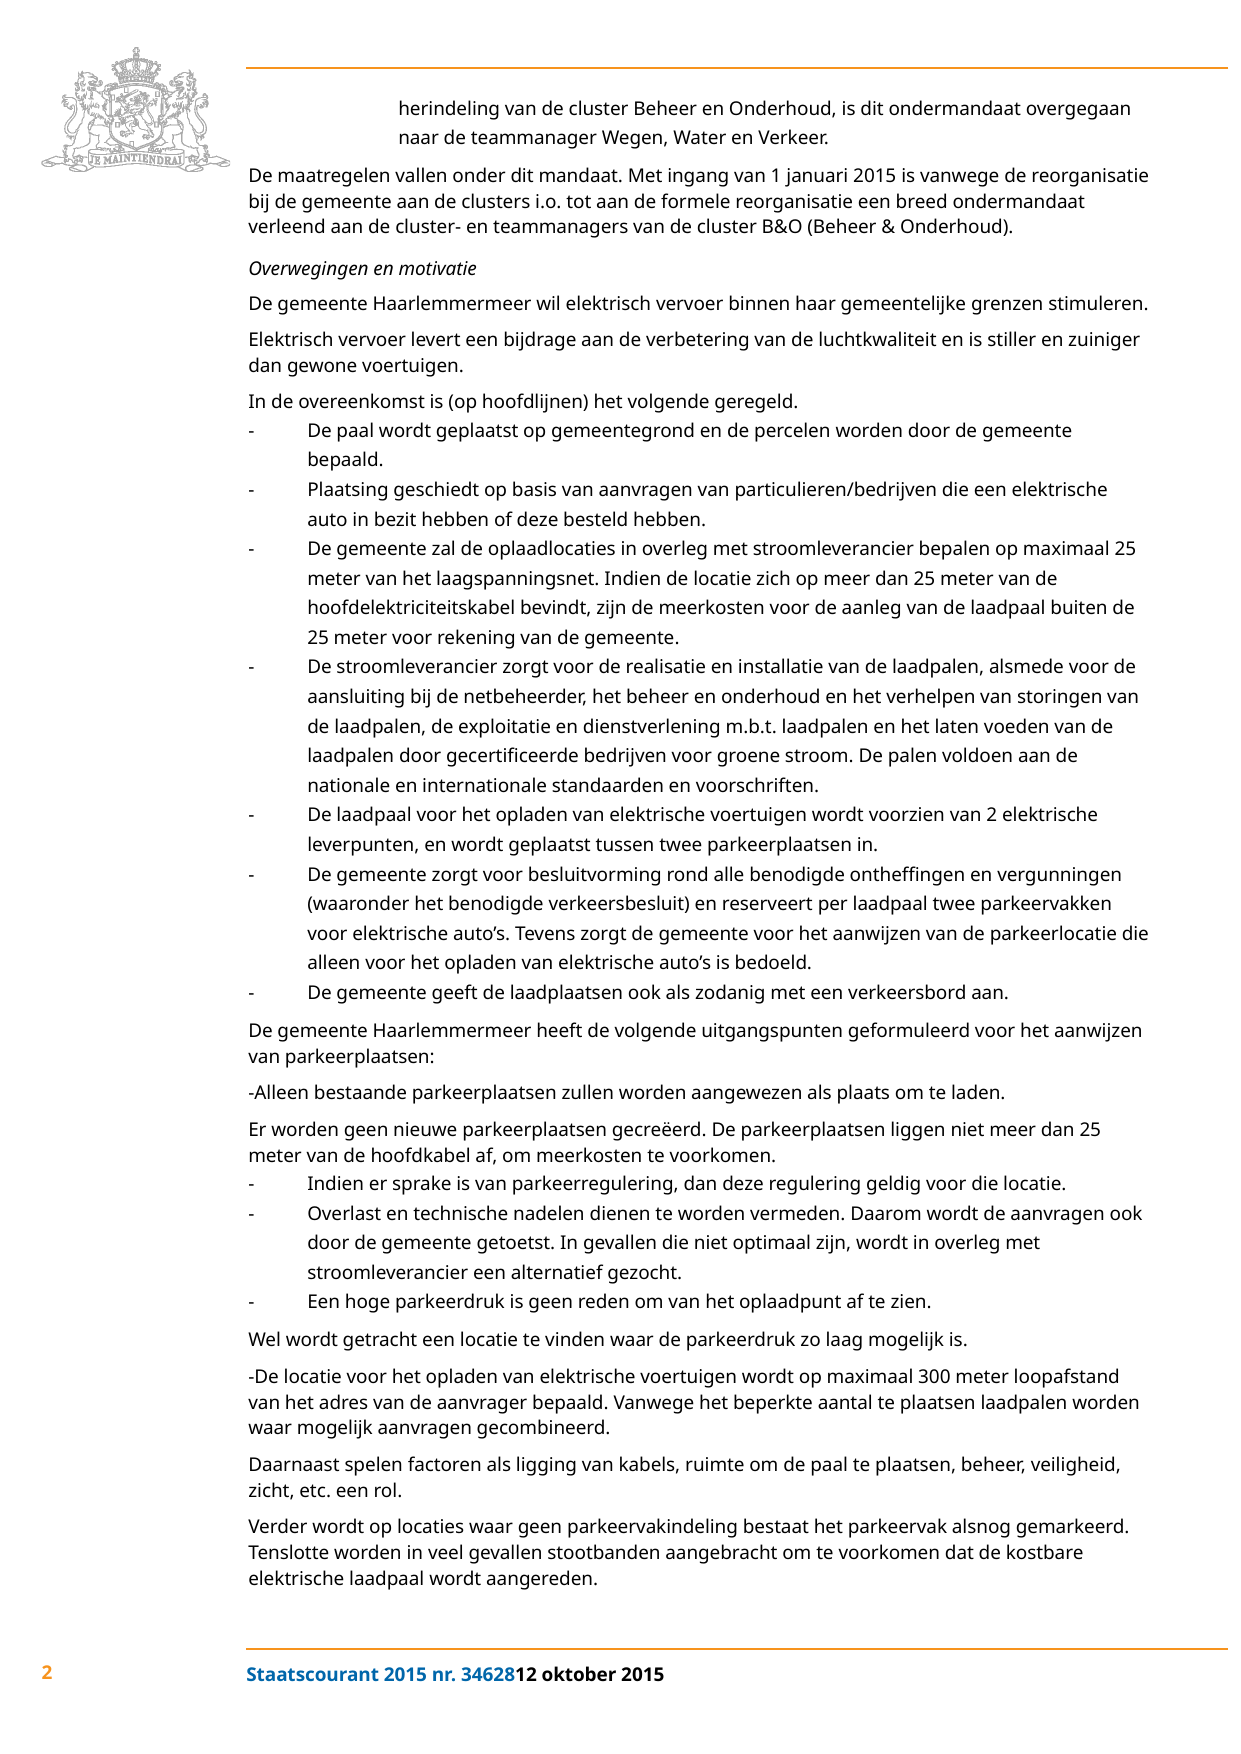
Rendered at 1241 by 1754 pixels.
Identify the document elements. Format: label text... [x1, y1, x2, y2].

text De gemeente Haarlemmermeer heeft de volgende uitgangspunten geformuleerd voor het aanwijzen van parkeerplaatsen: [248, 1017, 1152, 1068]
text Overwegingen en motivatie [248, 256, 1152, 281]
list De stroomleverancier zorgt voor de realisatie en installatie van de laadpalen, alsmede voor de aansluiting bij de netbeheerder, het beheer en onderhoud en het verhelpen van storingen van de laadpalen, de exploitatie en dienstverlening m.b.t. laadpalen en het laten voeden van de laadpalen door gecertificeerde bedrijven voor groene stroom. De palen voldoen aan de nationale en internationale standaarden en voorschriften. [248, 654, 1152, 798]
list Indien er sprake is van parkeerregulering, dan deze regulering geldig voor die locatie. [248, 1170, 1152, 1196]
text Er worden geen nieuwe parkeerplaatsen gecreëerd. De parkeerplaatsen liggen niet meer dan 25 meter van de hoofdkabel af, om meerkosten te voorkomen. [248, 1116, 1152, 1168]
text De gemeente Haarlemmermeer wil elektrisch vervoer binnen haar gemeentelijke grenzen stimuleren. [248, 290, 1152, 315]
text -De locatie voor het opladen van elektrische voertuigen wordt op maximaal 300 meter loopafstand van het adres van de aanvrager bepaald. Vanwege het beperkte aantal te plaatsen laadpalen worden waar mogelijk aanvragen gecombineerd. [248, 1363, 1152, 1440]
list Een hoge parkeerdruk is geen reden om van het oplaadpunt af te zien. [248, 1288, 1152, 1314]
list herindeling van de cluster Beheer en Onderhoud, is dit ondermandaat overgegaan naar de teammanager Wegen, Water en Verkeer. [361, 95, 1152, 150]
picture [41, 47, 231, 172]
text Verder wordt op locaties waar geen parkeervakindeling bestaat het parkeervak alsnog gemarkeerd. Tenslotte worden in veel gevallen stootbanden aangebracht om te voorkomen dat de kostbare elektrische laadpaal wordt aangereden. [248, 1514, 1152, 1591]
list De gemeente geeft de laadplaatsen ook als zodanig met een verkeersbord aan. [248, 979, 1152, 1005]
text In de overeenkomst is (op hoofdlijnen) het volgende geregeld. [248, 389, 1152, 414]
list De paal wordt geplaatst op gemeentegrond en de percelen worden door de gemeente bepaald. [248, 417, 1152, 472]
text Daarnaast spelen factoren als ligging van kabels, ruimte om de paal te plaatsen, beheer, veiligheid, zicht, etc. een rol. [248, 1451, 1152, 1503]
text -Alleen bestaande parkeerplaatsen zullen worden aangewezen als plaats om te laden. [248, 1079, 1152, 1105]
list Overlast en technische nadelen dienen te worden vermeden. Daarom wordt de aanvragen ook door de gemeente getoetst. In gevallen die niet optimaal zijn, wordt in overleg met stroomleverancier een alternatief gezocht. [248, 1200, 1152, 1285]
list De gemeente zal de oplaadlocaties in overleg met stroomleverancier bepalen op maximaal 25 meter van het laagspanningsnet. Indien de locatie zich op meer dan 25 meter van de hoofdelektriciteitskabel bevindt, zijn de meerkosten voor de aanleg van de laadpaal buiten de 25 meter voor rekening van de gemeente. [248, 535, 1152, 650]
text De maatregelen vallen onder dit mandaat. Met ingang van 1 januari 2015 is vanwege de reorganisatie bij de gemeente aan de clusters i.o. tot aan de formele reorganisatie een breed ondermandaat verleend aan de cluster- en teammanagers van de cluster B&O (Beheer & Onderhoud). [248, 162, 1152, 239]
text Wel wordt getracht een locatie te vinden waar de parkeerdruk zo laag mogelijk is. [248, 1326, 1152, 1352]
list De gemeente zorgt voor besluitvorming rond alle benodigde ontheffingen en vergunningen (waaronder het benodigde verkeersbesluit) en reserveert per laadpaal twee parkeervakken voor elektrische auto’s. Tevens zorgt de gemeente voor het aanwijzen van de parkeerlocatie die alleen voor het opladen van elektrische auto’s is bedoeld. [248, 861, 1152, 975]
list De laadpaal voor het opladen van elektrische voertuigen wordt voorzien van 2 elektrische leverpunten, en wordt geplaatst tussen twee parkeerplaatsen in. [248, 802, 1152, 857]
text Elektrisch vervoer levert een bijdrage aan de verbetering van de luchtkwaliteit en is stiller en zuiniger dan gewone voertuigen. [248, 326, 1152, 378]
list Plaatsing geschiedt op basis van aanvragen van particulieren/bedrijven die een elektrische auto in bezit hebben of deze besteld hebben. [248, 476, 1152, 532]
